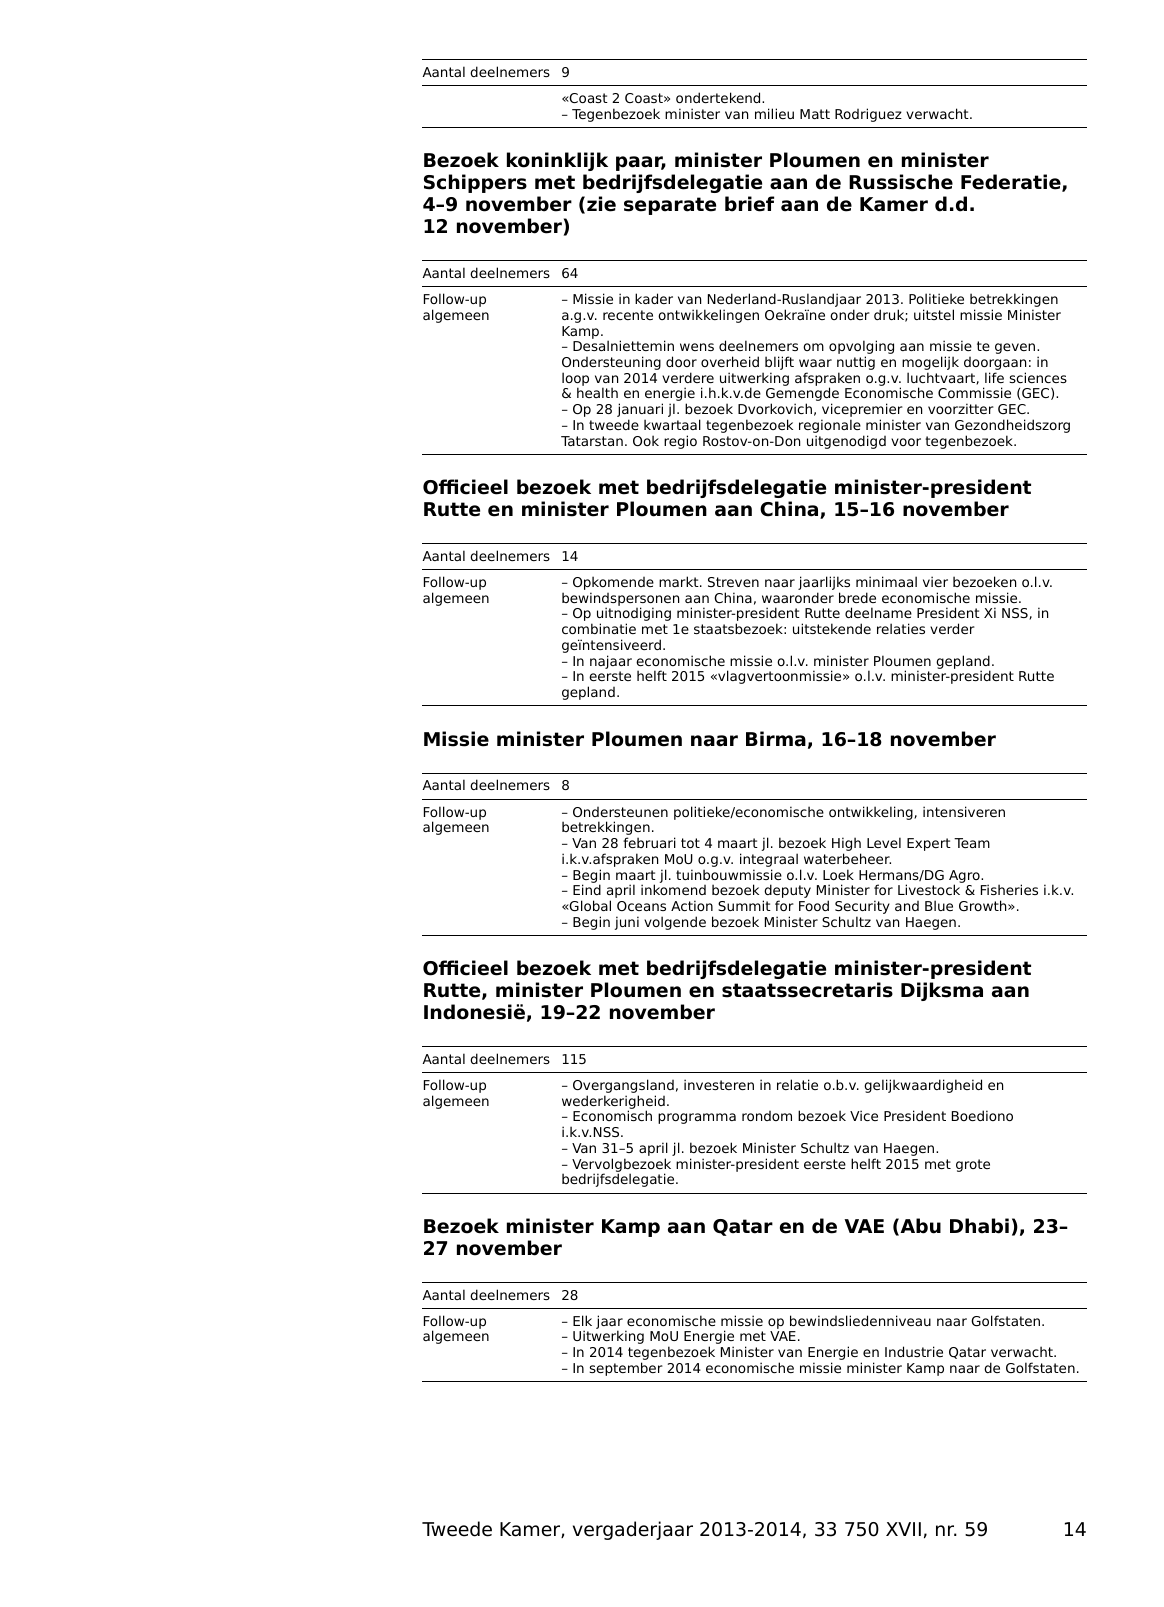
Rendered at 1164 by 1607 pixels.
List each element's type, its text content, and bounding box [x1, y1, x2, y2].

table_cell – Missie in kader van Nederland-Ruslandjaar 2013. Politieke betrekkingen a.g.v. recente ontwikkelingen Oekraïne onder druk; uitstel missie Minister Kamp. – Desalniettemin wens deelnemers om opvolging aan missie te geven. Ondersteuning door overheid blijft waar nuttig en mogelijk doorgaan: in loop van 2014 verdere uitwerking afspraken o.g.v. luchtvaart, life sciences & health en energie i.h.k.v.de Gemengde Economische Commissie (GEC). – Op 28 januari jl. bezoek Dvorkovich, vicepremier en voorzitter GEC. – In tweede kwartaal tegenbezoek regionale minister van Gezondheidszorg Tatarstan. Ook regio Rostov-on-Don uitgenodigd voor tegenbezoek. [555, 287, 1087, 454]
subtitle Bezoek minister Kamp aan Qatar en de VAE (Abu Dhabi), 23–27 november [422, 1216, 1087, 1260]
table_cell Follow-up algemeen [422, 1073, 555, 1193]
table_cell «Coast 2 Coast» ondertekend. – Tegenbezoek minister van milieu Matt Rodriguez verwacht. [555, 86, 1087, 127]
table_header Aantal deelnemers [422, 1047, 555, 1072]
table_header Aantal deelnemers [422, 60, 555, 85]
table_header Aantal deelnemers [422, 261, 555, 286]
subtitle Missie minister Ploumen naar Birma, 16–18 november [422, 729, 1087, 751]
table_header 64 [555, 261, 1087, 286]
subtitle Bezoek koninklijk paar, minister Ploumen en minister Schippers met bedrijfsdelegatie aan de Russische Federatie, 4–9 november (zie separate brief aan de Kamer d.d. 12 november) [422, 150, 1087, 238]
table_header Aantal deelnemers [422, 774, 555, 799]
subtitle Officieel bezoek met bedrijfsdelegatie minister-president Rutte, minister Ploumen en staatssecretaris Dijksma aan Indonesië, 19–22 november [422, 958, 1087, 1024]
table_header 9 [555, 60, 1087, 85]
table_header Aantal deelnemers [422, 1283, 555, 1308]
table_cell Follow-up algemeen [422, 800, 555, 935]
table_cell – Ondersteunen politieke/economische ontwikkeling, intensiveren betrekkingen. – Van 28 februari tot 4 maart jl. bezoek High Level Expert Team i.k.v.afspraken MoU o.g.v. integraal waterbeheer. – Begin maart jl. tuinbouwmissie o.l.v. Loek Hermans/DG Agro. – Eind april inkomend bezoek deputy Minister for Livestock & Fisheries i.k.v. «Global Oceans Action Summit for Food Security and Blue Growth». – Begin juni volgende bezoek Minister Schultz van Haegen. [555, 800, 1087, 935]
table_cell – Opkomende markt. Streven naar jaarlijks minimaal vier bezoeken o.l.v. bewindspersonen aan China, waaronder brede economische missie. – Op uitnodiging minister-president Rutte deelname President Xi NSS, in combinatie met 1e staatsbezoek: uitstekende relaties verder geïntensiveerd. – In najaar economische missie o.l.v. minister Ploumen gepland. – In eerste helft 2015 «vlagvertoonmissie» o.l.v. minister-president Rutte gepland. [555, 570, 1087, 705]
table_cell – Overgangsland, investeren in relatie o.b.v. gelijkwaardigheid en wederkerigheid. – Economisch programma rondom bezoek Vice President Boediono i.k.v.NSS. – Van 31–5 april jl. bezoek Minister Schultz van Haegen. – Vervolgbezoek minister-president eerste helft 2015 met grote bedrijfsdelegatie. [555, 1073, 1087, 1193]
table_header 14 [555, 544, 1087, 569]
table_cell Follow-up algemeen [422, 570, 555, 705]
table_cell [422, 86, 555, 127]
table_cell Follow-up algemeen [422, 287, 555, 454]
table_cell – Elk jaar economische missie op bewindsliedenniveau naar Golfstaten. – Uitwerking MoU Energie met VAE. – In 2014 tegenbezoek Minister van Energie en Industrie Qatar verwacht. – In september 2014 economische missie minister Kamp naar de Golfstaten. [555, 1309, 1087, 1381]
table_cell Follow-up algemeen [422, 1309, 555, 1381]
table_header Aantal deelnemers [422, 544, 555, 569]
subtitle Officieel bezoek met bedrijfsdelegatie minister-president Rutte en minister Ploumen aan China, 15–16 november [422, 477, 1087, 521]
table_header 28 [555, 1283, 1087, 1308]
table_header 8 [555, 774, 1087, 799]
table_header 115 [555, 1047, 1087, 1072]
